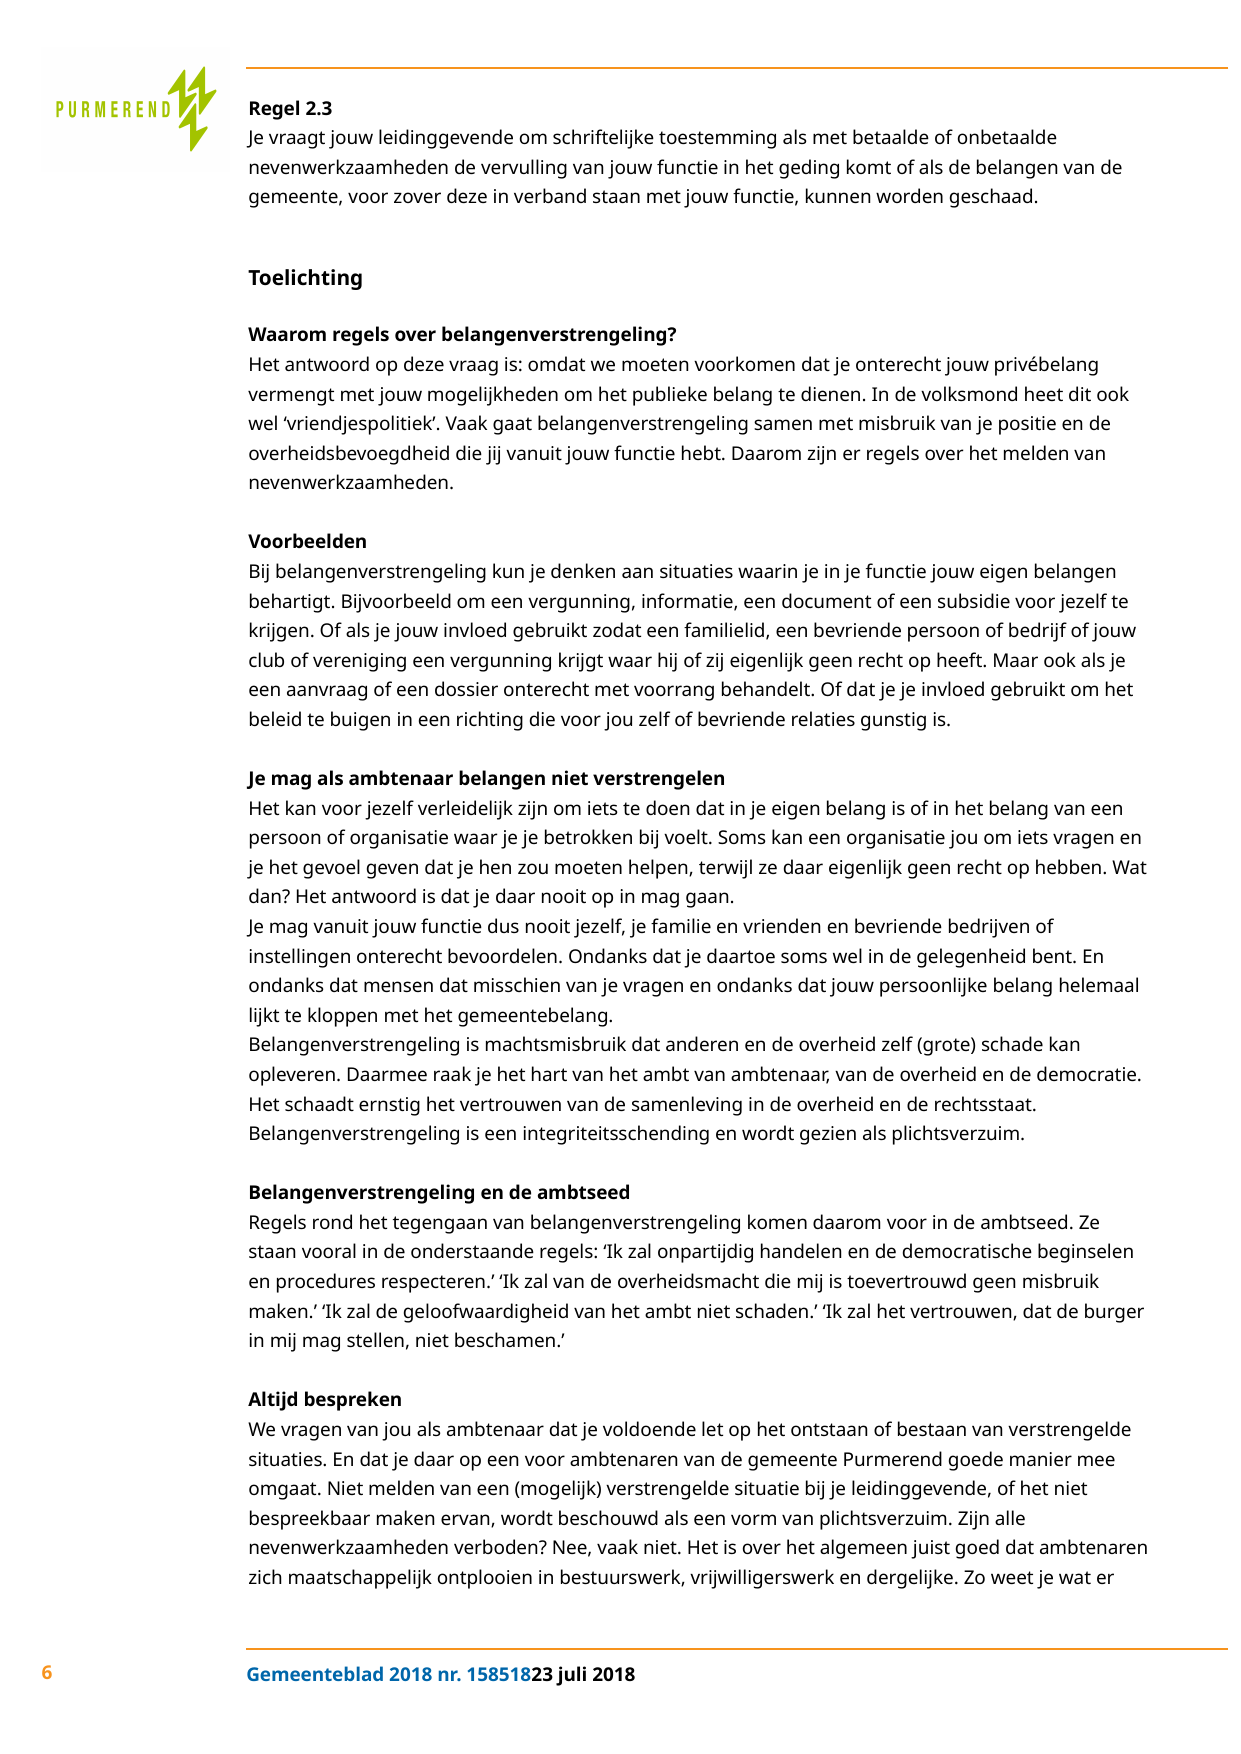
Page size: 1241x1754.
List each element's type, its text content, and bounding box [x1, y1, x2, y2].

text Je mag als ambtenaar belangen niet verstrengelen [248, 765, 1152, 791]
text Toelichting [248, 263, 1152, 292]
text Je mag vanuit jouw functie dus nooit jezelf, je familie en vrienden en bevriende bedrijven of instellingen onterecht bevoordelen. Ondanks dat je daartoe soms wel in de gelegenheid bent. En ondanks dat mensen dat misschien van je vragen en ondanks dat jouw persoonlijke belang helemaal lijkt te kloppen met het gemeentebelang. [248, 913, 1152, 1028]
text Regels rond het tegengaan van belangenverstrengeling komen daarom voor in de ambtseed. Ze staan vooral in de onderstaande regels: ‘Ik zal onpartijdig handelen en de democratische beginselen en procedures respecteren.’ ‘Ik zal van de overheidsmacht die mij is toevertrouwd geen misbruik maken.’ ‘Ik zal de geloofwaardigheid van het ambt niet schaden.’ ‘Ik zal het vertrouwen, dat de burger in mij mag stellen, niet beschamen.’ [248, 1209, 1152, 1353]
text Het antwoord op deze vraag is: omdat we moeten voorkomen dat je onterecht jouw privébelang vermengt met jouw mogelijkheden om het publieke belang te dienen. In de volksmond heet dit ook wel ‘vriendjespolitiek’. Vaak gaat belangenverstrengeling samen met misbruik van je positie en de overheidsbevoegdheid die jij vanuit jouw functie hebt. Daarom zijn er regels over het melden van nevenwerkzaamheden. [248, 351, 1152, 495]
text Belangenverstrengeling en de ambtseed [248, 1179, 1152, 1205]
text Belangenverstrengeling is machtsmisbruik dat anderen en de overheid zelf (grote) schade kan opleveren. Daarmee raak je het hart van het ambt van ambtenaar, van de overheid en de democratie. Het schaadt ernstig het vertrouwen van de samenleving in de overheid en de rechtsstaat. Belangenverstrengeling is een integriteitsschending en wordt gezien als plichtsverzuim. [248, 1032, 1152, 1146]
text Altijd bespreken [248, 1387, 1152, 1412]
text Voorbeelden [248, 529, 1152, 554]
text We vragen van jou als ambtenaar dat je voldoende let op het ontstaan of bestaan van verstrengelde situaties. En dat je daar op een voor ambtenaren van de gemeente Purmerend goede manier mee omgaat. Niet melden van een (mogelijk) verstrengelde situatie bij je leidinggevende, of het niet bespreekbaar maken ervan, wordt beschouwd als een vorm van plichtsverzuim. Zijn alle nevenwerkzaamheden verboden? Nee, vaak niet. Het is over het algemeen juist goed dat ambtenaren zich maatschappelijk ontplooien in bestuurswerk, vrijwilligerswerk en dergelijke. Zo weet je wat er [248, 1416, 1152, 1590]
text Bij belangenverstrengeling kun je denken aan situaties waarin je in je functie jouw eigen belangen behartigt. Bijvoorbeeld om een vergunning, informatie, een document of een subsidie voor jezelf te krijgen. Of als je jouw invloed gebruikt zodat een familielid, een bevriende persoon of bedrijf of jouw club of vereniging een vergunning krijgt waar hij of zij eigenlijk geen recht op heeft. Maar ook als je een aanvraag of een dossier onterecht met voorrang behandelt. Of dat je je invloed gebruikt om het beleid te buigen in een richting die voor jou zelf of bevriende relaties gunstig is. [248, 558, 1152, 732]
picture [41, 47, 231, 172]
text Waarom regels over belangenverstrengeling? [248, 322, 1152, 347]
text Het kan voor jezelf verleidelijk zijn om iets te doen dat in je eigen belang is of in het belang van een persoon of organisatie waar je je betrokken bij voelt. Soms kan een organisatie jou om iets vragen en je het gevoel geven dat je hen zou moeten helpen, terwijl ze daar eigenlijk geen recht op hebben. Wat dan? Het antwoord is dat je daar nooit op in mag gaan. [248, 795, 1152, 909]
text Je vraagt jouw leidinggevende om schriftelijke toestemming als met betaalde of onbetaalde nevenwerkzaamheden de vervulling van jouw functie in het geding komt of als de belangen van de gemeente, voor zover deze in verband staan met jouw functie, kunnen worden geschaad. [248, 124, 1152, 209]
text Regel 2.3 [248, 95, 1152, 121]
